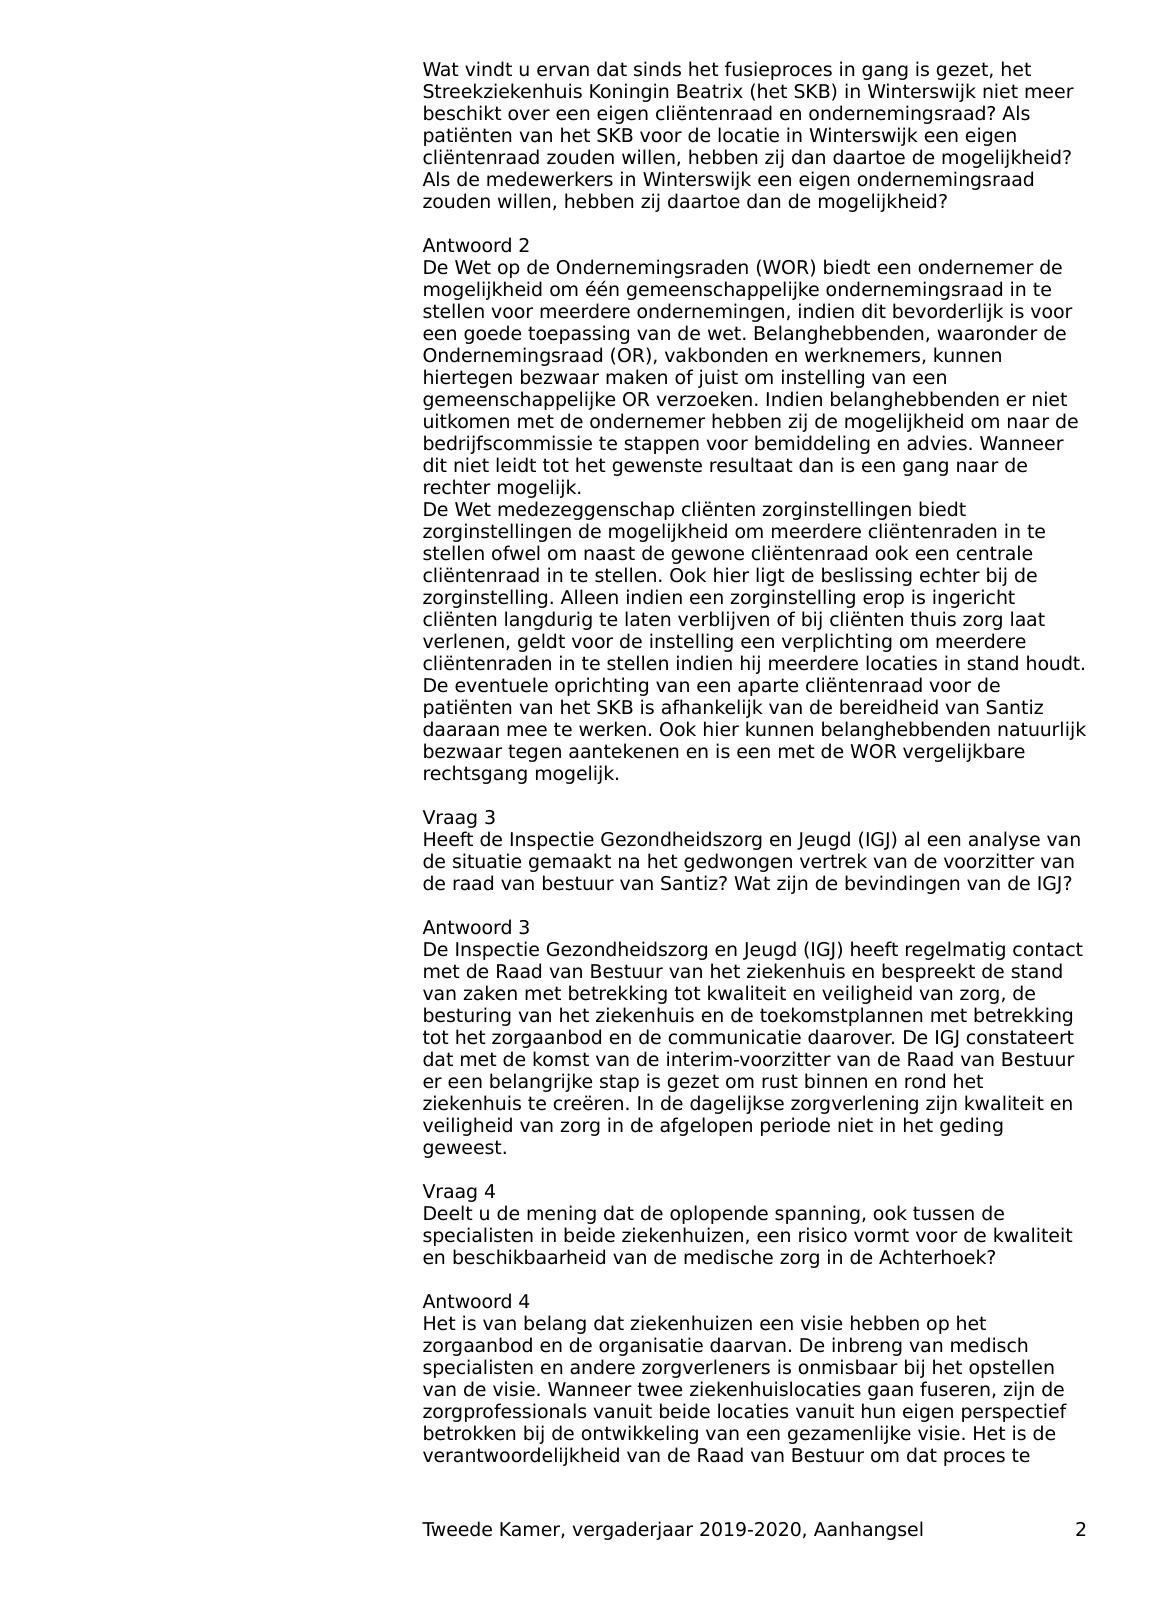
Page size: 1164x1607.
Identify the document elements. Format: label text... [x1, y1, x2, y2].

text De Inspectie Gezondheidszorg en Jeugd (IGJ) heeft regelmatig contact met de Raad van Bestuur van het ziekenhuis en bespreekt de stand van zaken met betrekking tot kwaliteit en veiligheid van zorg, de besturing van het ziekenhuis en de toekomstplannen met betrekking tot het zorgaanbod en de communicatie daarover. De IGJ constateert dat met de komst van de interim-voorzitter van de Raad van Bestuur er een belangrijke stap is gezet om rust binnen en rond het ziekenhuis te creëren. In de dagelijkse zorgverlening zijn kwaliteit en veiligheid van zorg in de afgelopen periode niet in het geding geweest. [422, 939, 1087, 1159]
text Antwoord 2 [422, 235, 1087, 257]
text Vraag 4 [422, 1181, 1087, 1203]
text Antwoord 4 [422, 1291, 1087, 1313]
text Deelt u de mening dat de oplopende spanning, ook tussen de specialisten in beide ziekenhuizen, een risico vormt voor de kwaliteit en beschikbaarheid van de medische zorg in de Achterhoek? [422, 1203, 1087, 1269]
text Het is van belang dat ziekenhuizen een visie hebben op het zorgaanbod en de organisatie daarvan. De inbreng van medisch specialisten en andere zorgverleners is onmisbaar bij het opstellen van de visie. Wanneer twee ziekenhuislocaties gaan fuseren, zijn de zorgprofessionals vanuit beide locaties vanuit hun eigen perspectief betrokken bij de ontwikkeling van een gezamenlijke visie. Het is de verantwoordelijkheid van de Raad van Bestuur om dat proces te [422, 1313, 1087, 1467]
text De Wet medezeggenschap cliënten zorginstellingen biedt zorginstellingen de mogelijkheid om meerdere cliëntenraden in te stellen ofwel om naast de gewone cliëntenraad ook een centrale cliëntenraad in te stellen. Ook hier ligt de beslissing echter bij de zorginstelling. Alleen indien een zorginstelling erop is ingericht cliënten langdurig te laten verblijven of bij cliënten thuis zorg laat verlenen, geldt voor de instelling een verplichting om meerdere cliëntenraden in te stellen indien hij meerdere locaties in stand houdt. De eventuele oprichting van een aparte cliëntenraad voor de patiënten van het SKB is afhankelijk van de bereidheid van Santiz daaraan mee te werken. Ook hier kunnen belanghebbenden natuurlijk bezwaar tegen aantekenen en is een met de WOR vergelijkbare rechtsgang mogelijk. [422, 499, 1087, 784]
text Vraag 3 [422, 807, 1087, 829]
text Heeft de Inspectie Gezondheidszorg en Jeugd (IGJ) al een analyse van de situatie gemaakt na het gedwongen vertrek van de voorzitter van de raad van bestuur van Santiz? Wat zijn de bevindingen van de IGJ? [422, 829, 1087, 895]
text Wat vindt u ervan dat sinds het fusieproces in gang is gezet, het Streekziekenhuis Koningin Beatrix (het SKB) in Winterswijk niet meer beschikt over een eigen cliëntenraad en ondernemingsraad? Als patiënten van het SKB voor de locatie in Winterswijk een eigen cliëntenraad zouden willen, hebben zij dan daartoe de mogelijkheid? Als de medewerkers in Winterswijk een eigen ondernemingsraad zouden willen, hebben zij daartoe dan de mogelijkheid? [422, 59, 1087, 213]
text De Wet op de Ondernemingsraden (WOR) biedt een ondernemer de mogelijkheid om één gemeenschappelijke ondernemingsraad in te stellen voor meerdere ondernemingen, indien dit bevorderlijk is voor een goede toepassing van de wet. Belanghebbenden, waaronder de Ondernemingsraad (OR), vakbonden en werknemers, kunnen hiertegen bezwaar maken of juist om instelling van een gemeenschappelijke OR verzoeken. Indien belanghebbenden er niet uitkomen met de ondernemer hebben zij de mogelijkheid om naar de bedrijfscommissie te stappen voor bemiddeling en advies. Wanneer dit niet leidt tot het gewenste resultaat dan is een gang naar de rechter mogelijk. [422, 257, 1087, 499]
text Antwoord 3 [422, 917, 1087, 939]
